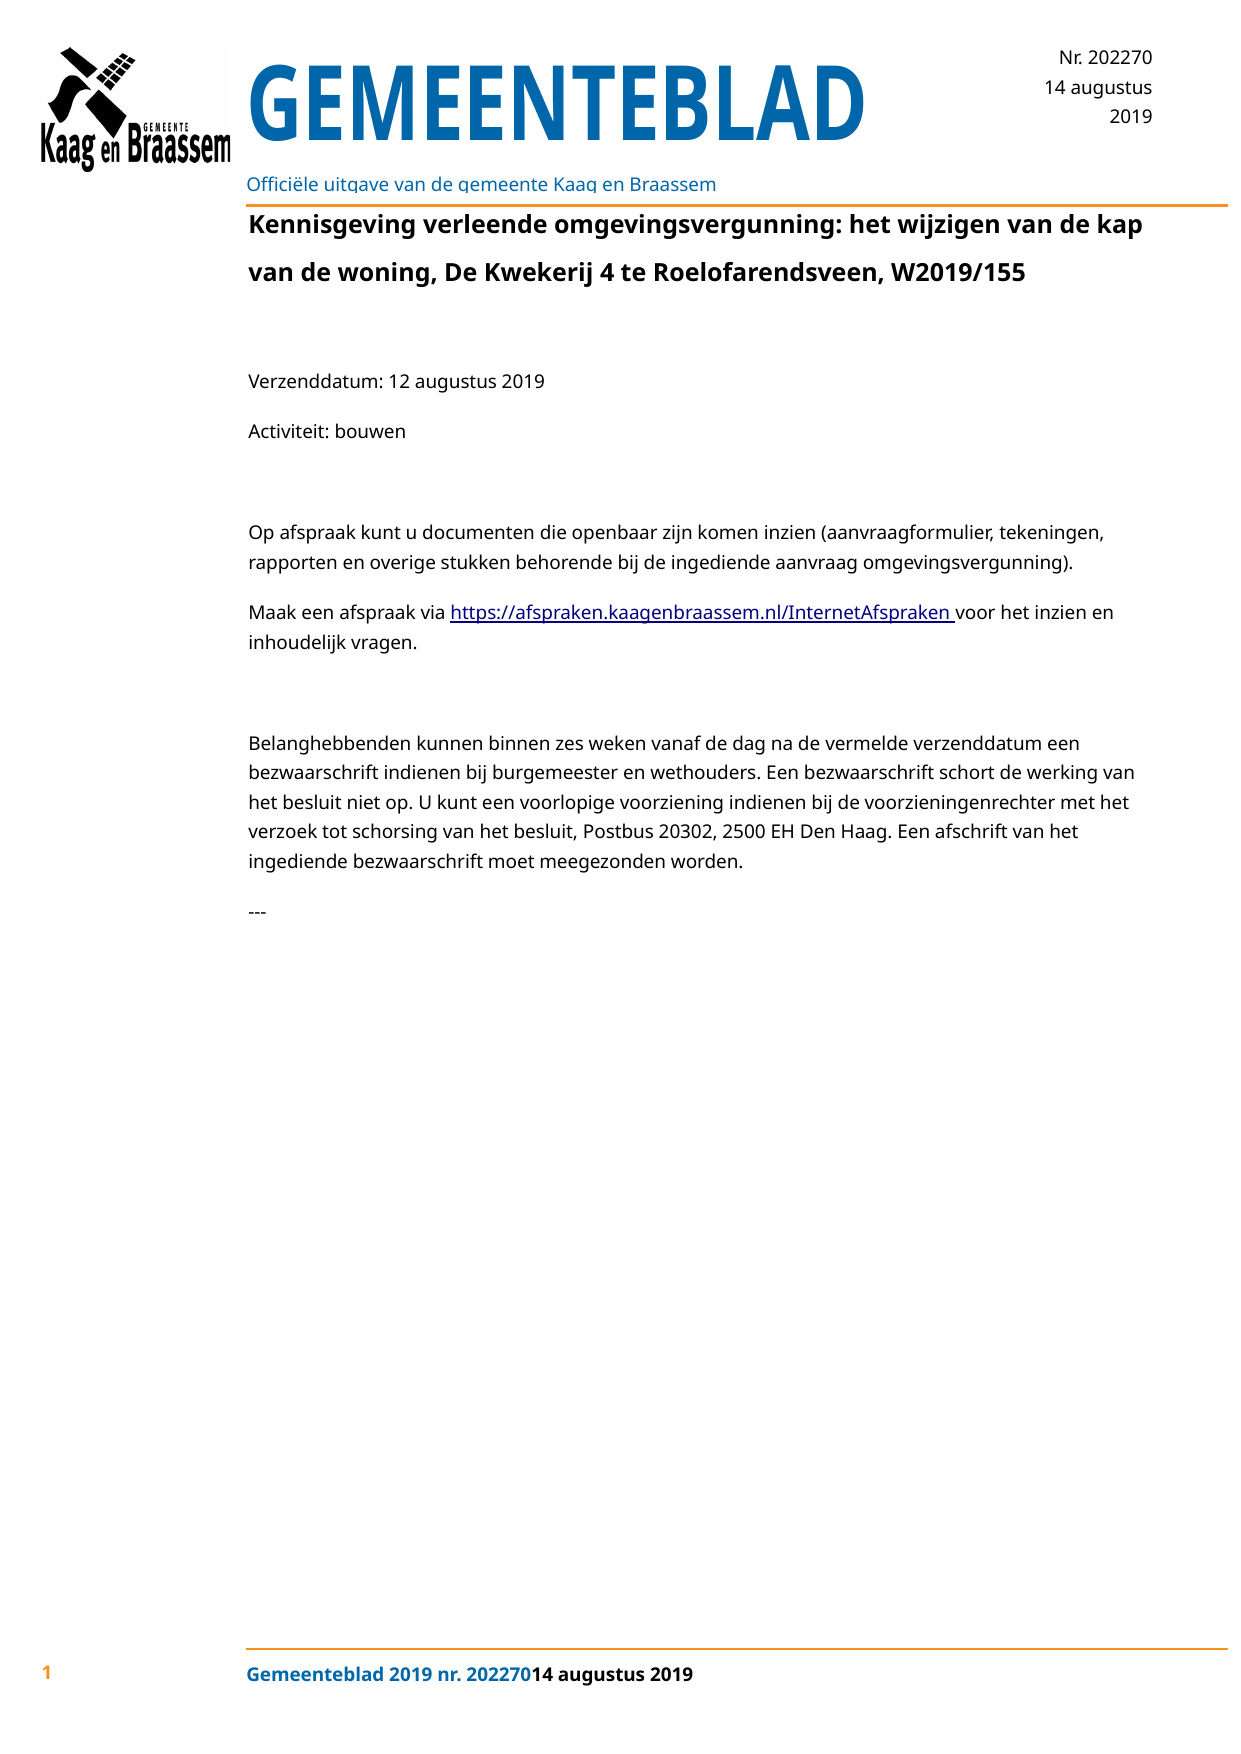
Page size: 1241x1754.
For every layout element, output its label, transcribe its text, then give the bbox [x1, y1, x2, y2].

picture [41, 47, 231, 172]
text Verzenddatum: 12 augustus 2019 [248, 368, 1152, 394]
text Maak een afspraak via https://afspraken.kaagenbraassem.nl/InternetAfspraken voor het inzien en inhoudelijk vragen. [248, 599, 1152, 655]
text Op afspraak kunt u documenten die openbaar zijn komen inzien (aanvraagformulier, tekeningen, rapporten en overige stukken behorende bij de ingediende aanvraag omgevingsvergunning). [248, 519, 1152, 575]
text Belanghebbenden kunnen binnen zes weken vanaf de dag na de vermelde verzenddatum een bezwaarschrift indienen bij burgemeester en wethouders. Een bezwaarschrift schort de werking van het besluit niet op. U kunt een voorlopige voorziening indienen bij de voorzieningenrechter met het verzoek tot schorsing van het besluit, Postbus 20302, 2500 EH Den Haag. Een afschrift van het ingediende bezwaarschrift moet meegezonden worden. [248, 730, 1152, 874]
text Kennisgeving verleende omgevingsvergunning: het wijzigen van de kap van de woning, De Kwekerij 4 te Roelofarendsveen, W2019/155 [248, 207, 1152, 288]
text Activiteit: bouwen [248, 419, 1152, 444]
text --- [248, 899, 1152, 924]
